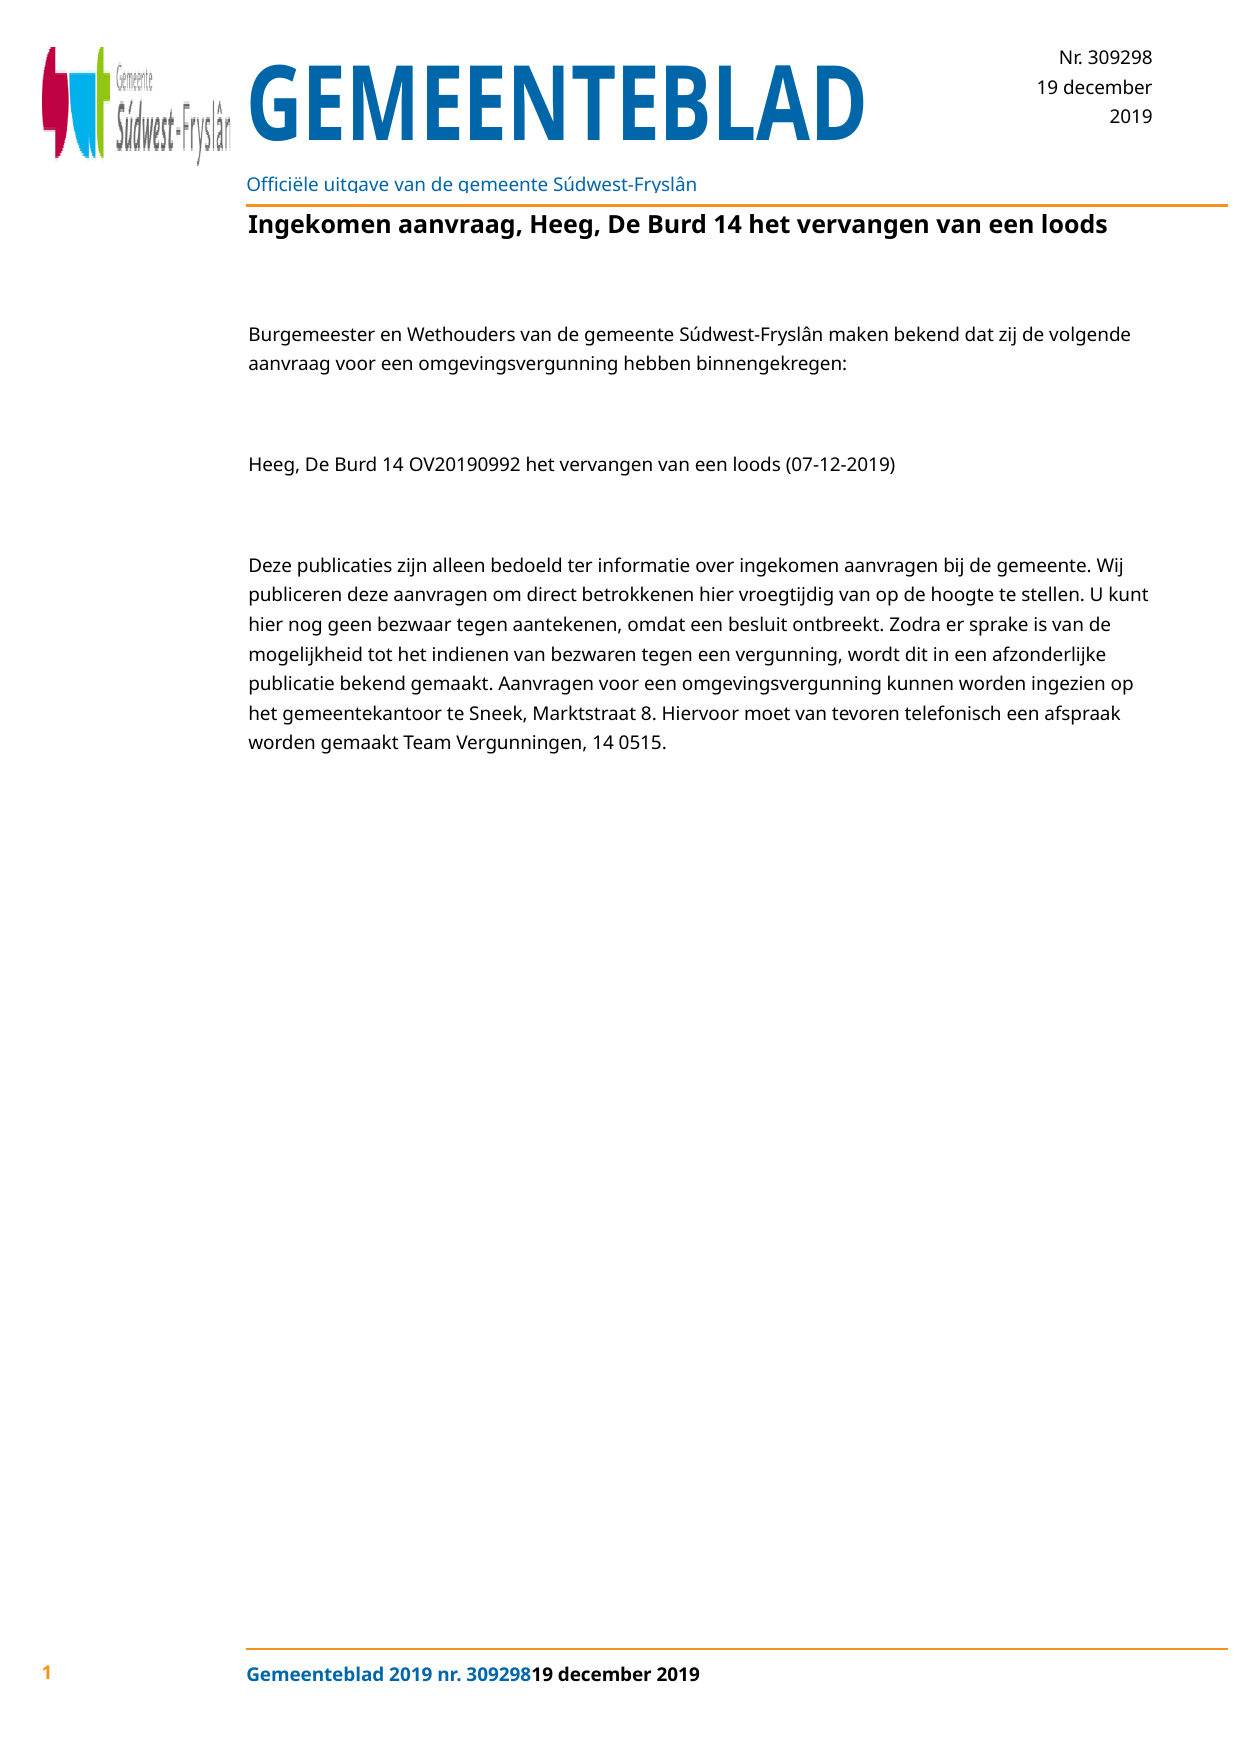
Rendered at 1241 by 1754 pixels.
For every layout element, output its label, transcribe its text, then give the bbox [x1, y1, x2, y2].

text Heeg, De Burd 14 OV20190992 het vervangen van een loods (07-12-2019) [248, 451, 1152, 477]
picture [41, 47, 231, 172]
text Ingekomen aanvraag, Heeg, De Burd 14 het vervangen van een loods [248, 207, 1152, 241]
text Burgemeester en Wethouders van de gemeente Súdwest-Fryslân maken bekend dat zij de volgende aanvraag voor een omgevingsvergunning hebben binnengekregen: [248, 321, 1152, 376]
text Deze publicaties zijn alleen bedoeld ter informatie over ingekomen aanvragen bij de gemeente. Wij publiceren deze aanvragen om direct betrokkenen hier vroegtijdig van op de hoogte te stellen. U kunt hier nog geen bezwaar tegen aantekenen, omdat een besluit ontbreekt. Zodra er sprake is van de mogelijkheid tot het indienen van bezwaren tegen een vergunning, wordt dit in een afzonderlijke publicatie bekend gemaakt. Aanvragen voor een omgevingsvergunning kunnen worden ingezien op het gemeentekantoor te Sneek, Marktstraat 8. Hiervoor moet van tevoren telefonisch een afspraak worden gemaakt Team Vergunningen, 14 0515. [248, 552, 1152, 755]
